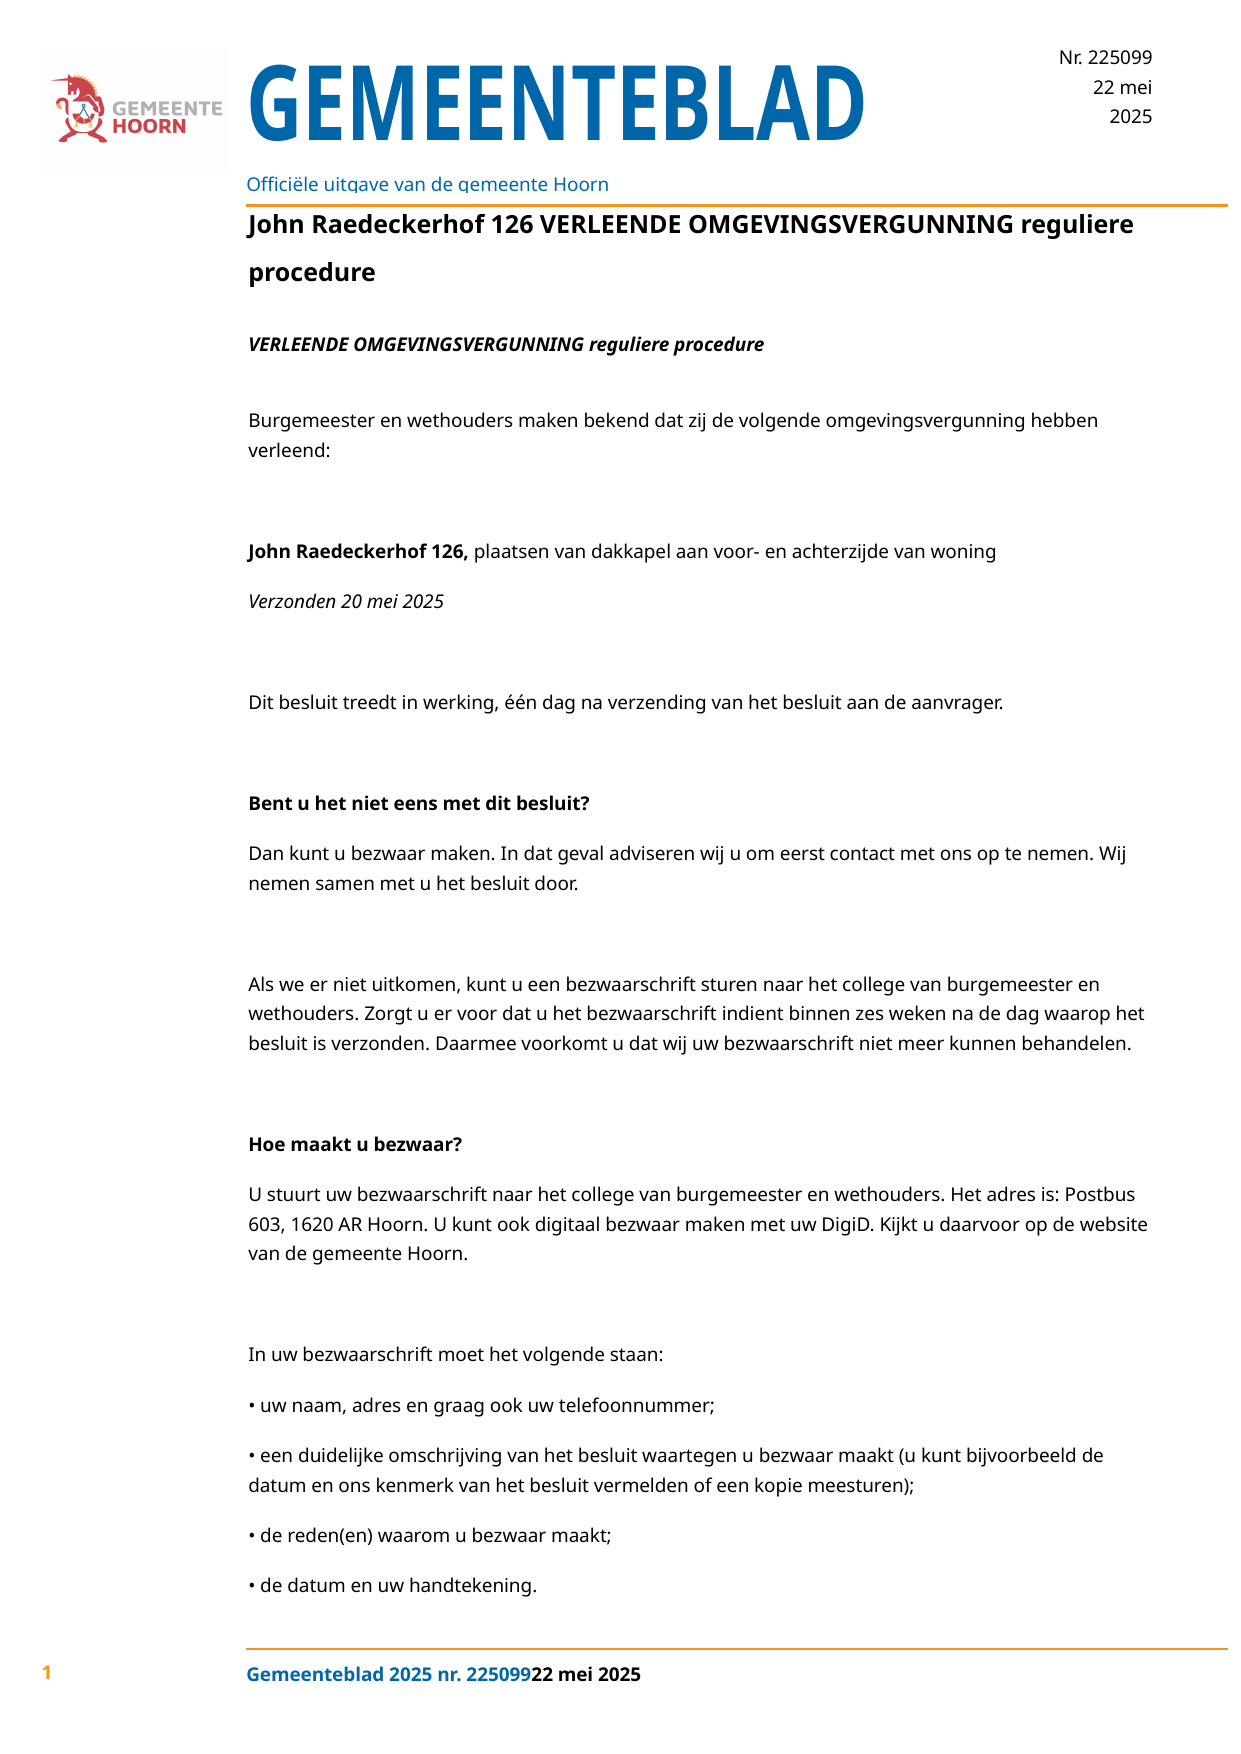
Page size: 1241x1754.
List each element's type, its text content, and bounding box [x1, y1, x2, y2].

text Dan kunt u bezwaar maken. In dat geval adviseren wij u om eerst contact met ons op te nemen. Wij nemen samen met u het besluit door. [248, 841, 1152, 896]
text In uw bezwaarschrift moet het volgende staan: [248, 1341, 1152, 1367]
text Dit besluit treedt in werking, één dag na verzending van het besluit aan de aanvrager. [248, 689, 1152, 715]
text John Raedeckerhof 126 VERLEENDE OMGEVINGSVERGUNNING reguliere procedure [248, 207, 1152, 288]
text Als we er niet uitkomen, kunt u een bezwaarschrift sturen naar het college van burgemeester en wethouders. Zorgt u er voor dat u het bezwaarschrift indient binnen zes weken na de dag waarop het besluit is verzonden. Daarmee voorkomt u dat wij uw bezwaarschrift niet meer kunnen behandelen. [248, 971, 1152, 1056]
text John Raedeckerhof 126, plaatsen van dakkapel aan voor- en achterzijde van woning [248, 538, 1152, 564]
text U stuurt uw bezwaarschrift naar het college van burgemeester en wethouders. Het adres is: Postbus 603, 1620 AR Hoorn. U kunt ook digitaal bezwaar maken met uw DigiD. Kijkt u daarvoor op de website van de gemeente Hoorn. [248, 1181, 1152, 1266]
text Burgemeester en wethouders maken bekend dat zij de volgende omgevingsvergunning hebben verleend: [248, 408, 1152, 463]
text • een duidelijke omschrijving van het besluit waartegen u bezwaar maakt (u kunt bijvoorbeeld de datum en ons kenmerk van het besluit vermelden of een kopie meesturen); [248, 1442, 1152, 1497]
text VERLEENDE OMGEVINGSVERGUNNING reguliere procedure [248, 331, 1152, 357]
text • de reden(en) waarom u bezwaar maakt; [248, 1522, 1152, 1548]
text Hoe maakt u bezwaar? [248, 1131, 1152, 1157]
text Verzonden 20 mei 2025 [248, 588, 1152, 614]
text • uw naam, adres en graag ook uw telefoonnummer; [248, 1392, 1152, 1417]
text • de datum en uw handtekening. [248, 1573, 1152, 1598]
text Bent u het niet eens met dit besluit? [248, 790, 1152, 816]
picture [41, 47, 231, 172]
